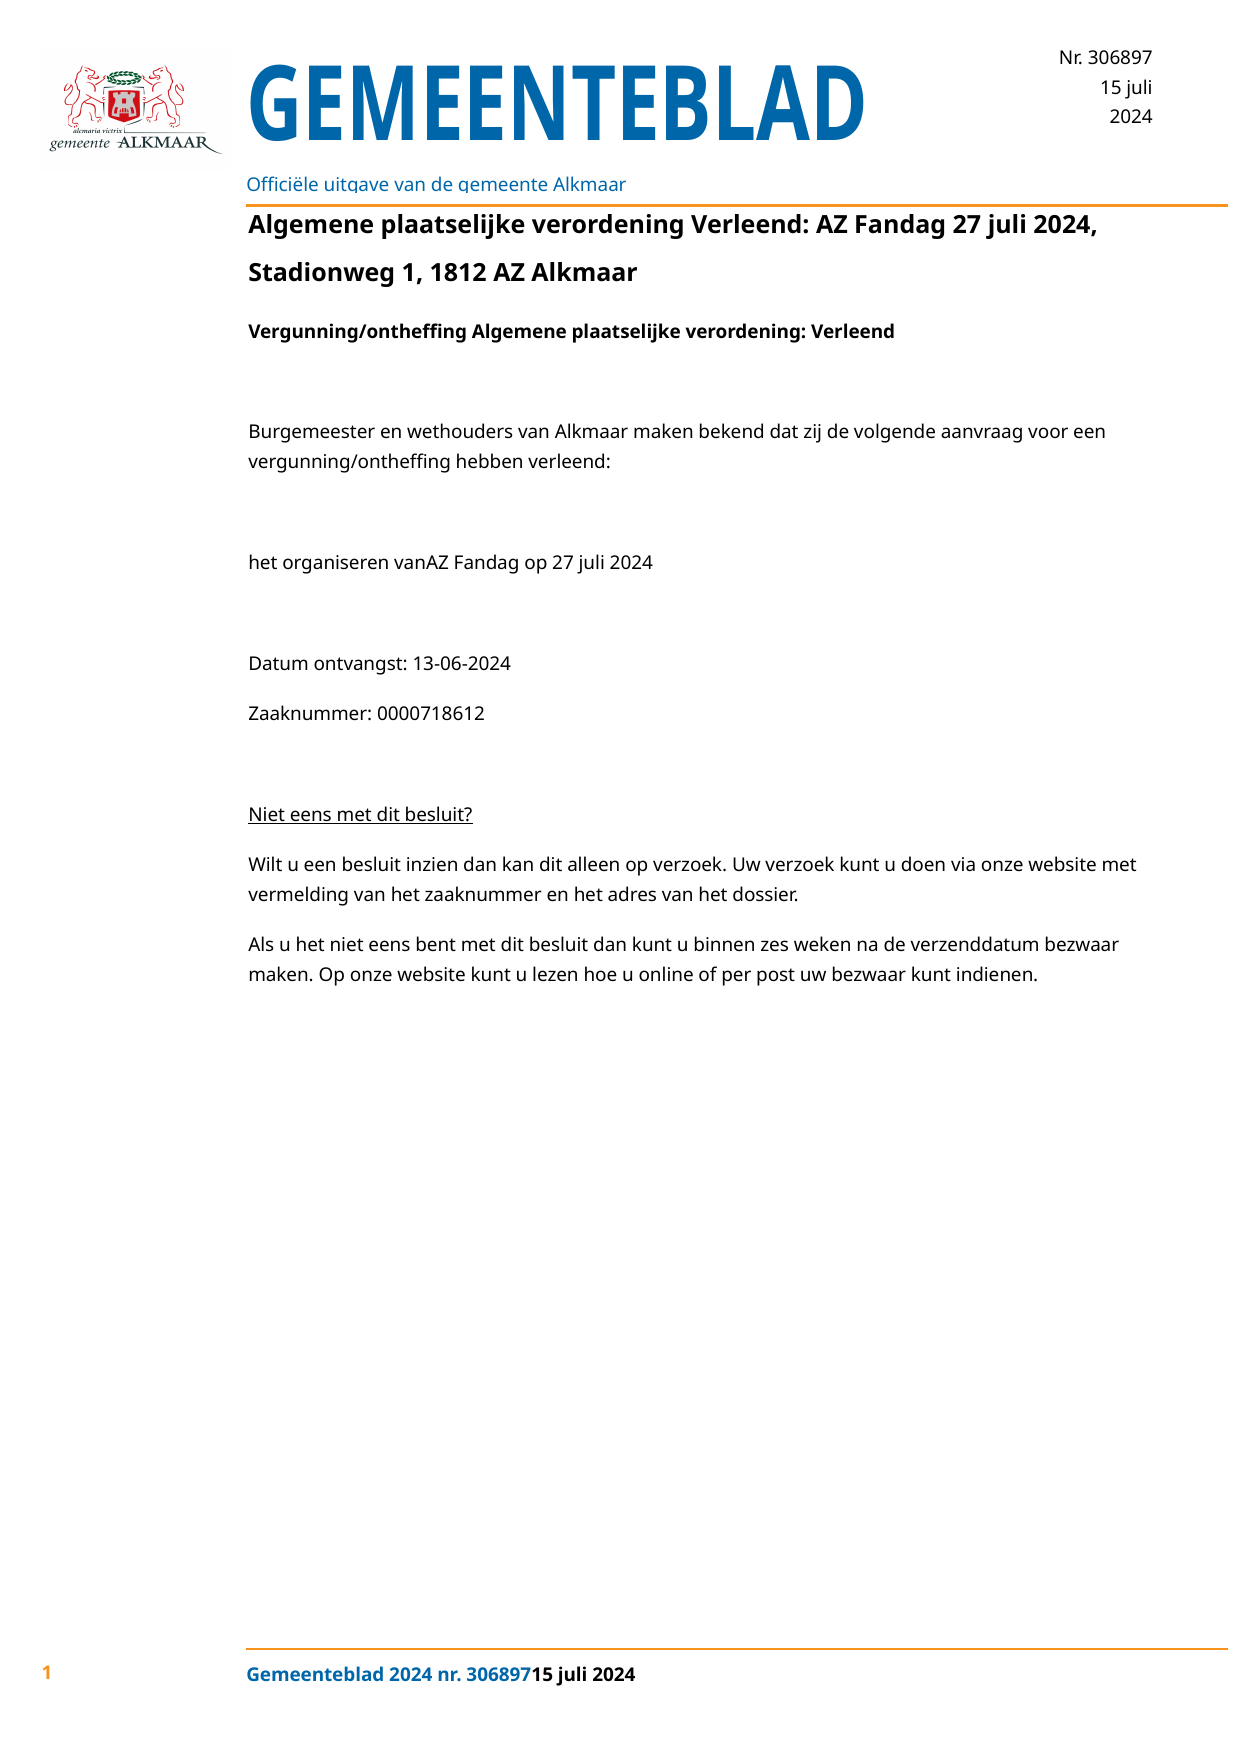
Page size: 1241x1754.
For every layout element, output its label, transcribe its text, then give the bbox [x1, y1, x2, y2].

text Zaaknummer: 0000718612 [248, 700, 1152, 726]
text Datum ontvangst: 13-06-2024 [248, 650, 1152, 676]
text Als u het niet eens bent met dit besluit dan kunt u binnen zes weken na de verzenddatum bezwaar maken. Op onze website kunt u lezen hoe u online of per post uw bezwaar kunt indienen. [248, 932, 1152, 987]
text Vergunning/ontheffing Algemene plaatselijke verordening: Verleend [248, 318, 1152, 344]
text het organiseren vanAZ Fandag op 27 juli 2024 [248, 549, 1152, 575]
text Niet eens met dit besluit? [248, 801, 1152, 827]
picture [41, 47, 231, 172]
text Wilt u een besluit inzien dan kan dit alleen op verzoek. Uw verzoek kunt u doen via onze website met vermelding van het zaaknummer en het adres van het dossier. [248, 852, 1152, 907]
text Algemene plaatselijke verordening Verleend: AZ Fandag 27 juli 2024, Stadionweg 1, 1812 AZ Alkmaar [248, 207, 1152, 288]
text Burgemeester en wethouders van Alkmaar maken bekend dat zij de volgende aanvraag voor een vergunning/ontheffing hebben verleend: [248, 419, 1152, 474]
